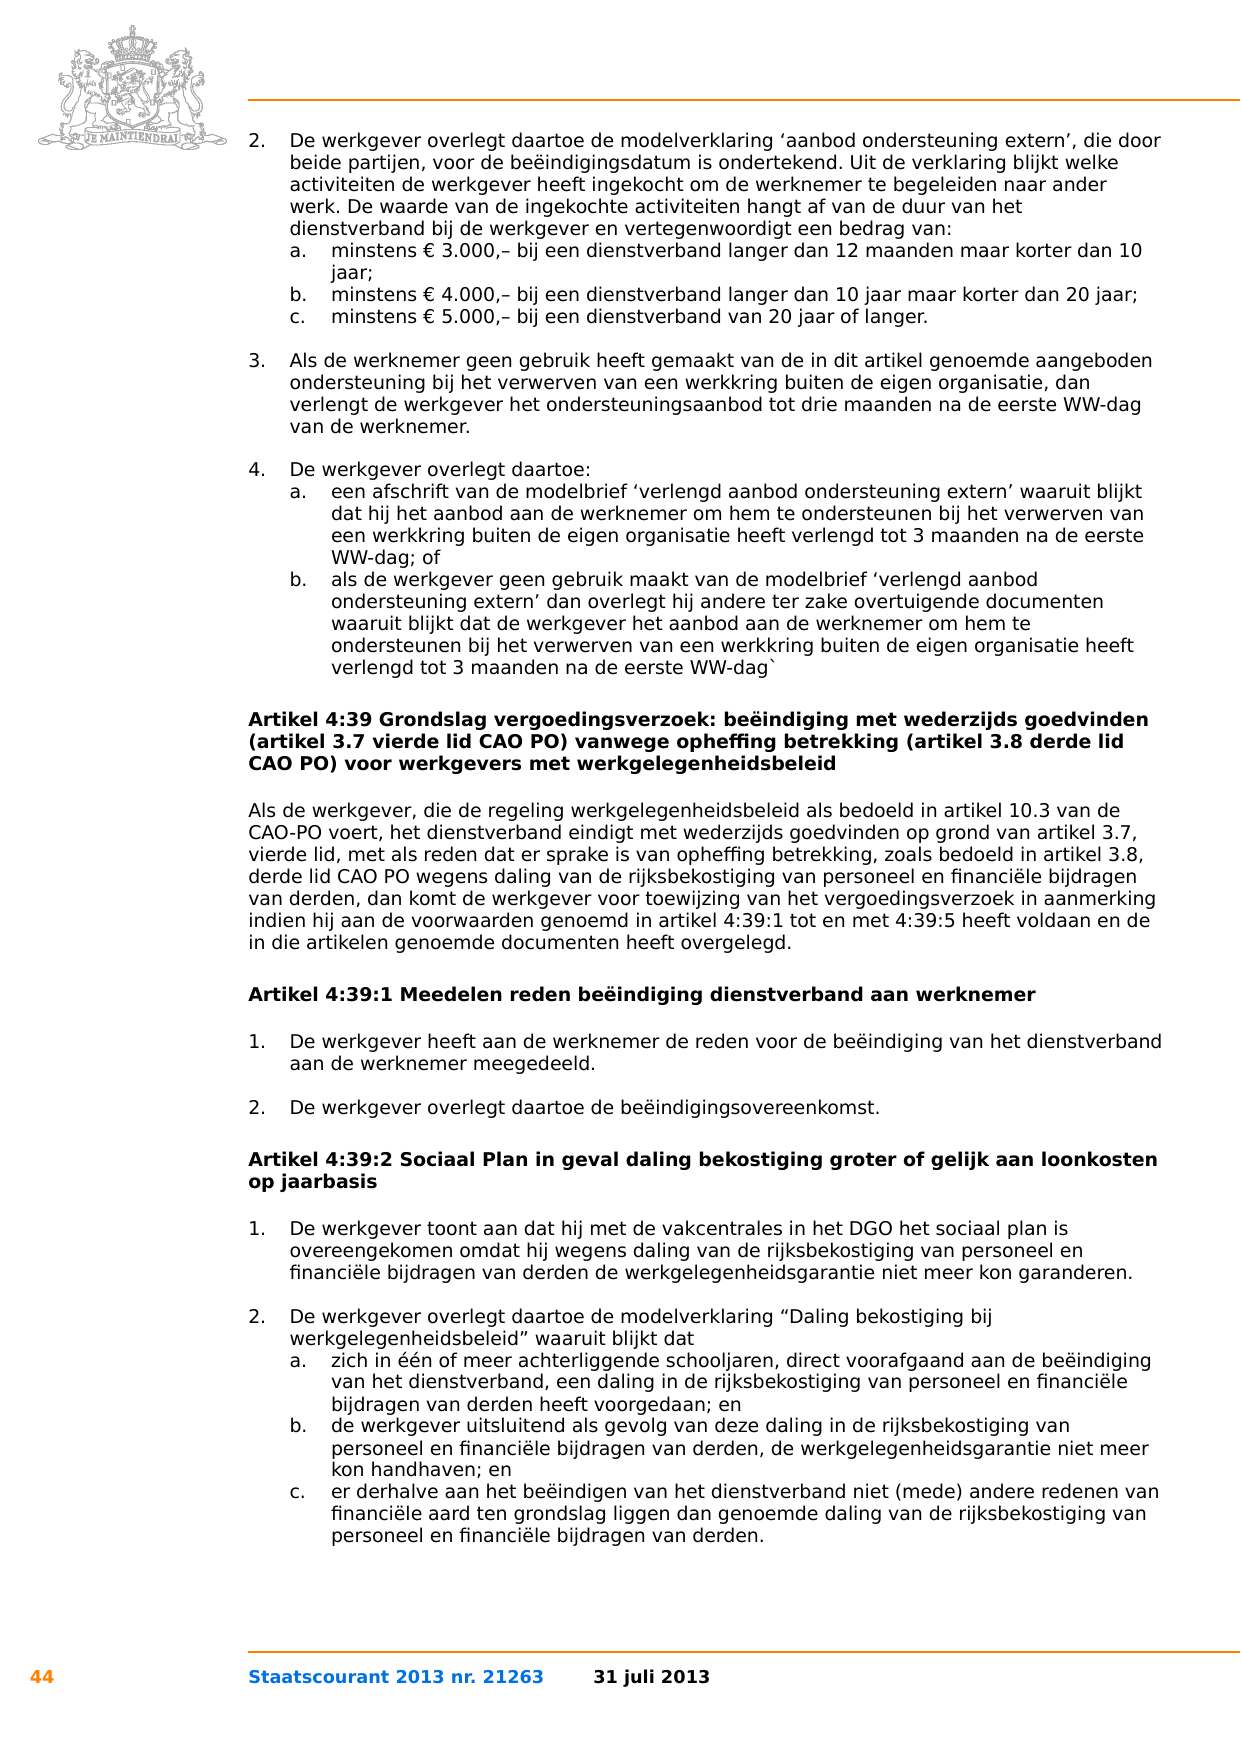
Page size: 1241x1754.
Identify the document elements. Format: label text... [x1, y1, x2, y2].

text Als de werkgever, die de regeling werkgelegenheidsbeleid als bedoeld in artikel 10.3 van de CAO-PO voert, het dienstverband eindigt met wederzijds goedvinden op grond van artikel 3.7, vierde lid, met als reden dat er sprake is van opheffing betrekking, zoals bedoeld in artikel 3.8, derde lid CAO PO wegens daling van de rijksbekostiging van personeel en financiële bijdragen van derden, dan komt de werkgever voor toewijzing van het vergoedingsverzoek in aanmerking indien hij aan de voorwaarden genoemd in artikel 4:39:1 tot en met 4:39:5 heeft voldaan en de in die artikelen genoemde documenten heeft overgelegd. [248, 800, 1163, 954]
text 2. De werkgever overlegt daartoe de modelverklaring “Daling bekostiging bij werkgelegenheidsbeleid” waaruit blijkt dat [248, 1306, 1163, 1349]
subtitle Artikel 4:39:2 Sociaal Plan in geval daling bekostiging groter of gelijk aan loonkosten op jaarbasis [248, 1149, 1163, 1193]
text c. er derhalve aan het beëindigen van het dienstverband niet (mede) andere redenen van financiële aard ten grondslag liggen dan genoemde daling van de rijksbekostiging van personeel en financiële bijdragen van derden. [289, 1481, 1163, 1547]
text 2. De werkgever overlegt daartoe de beëindigingsovereenkomst. [248, 1097, 1163, 1119]
text 3. Als de werknemer geen gebruik heeft gemaakt van de in dit artikel genoemde aangeboden ondersteuning bij het verwerven van een werkkring buiten de eigen organisatie, dan verlengt de werkgever het ondersteuningsaanbod tot drie maanden na de eerste WW-dag van de werknemer. [248, 349, 1163, 437]
text 2. De werkgever overlegt daartoe de modelverklaring ‘aanbod ondersteuning extern’, die door beide partijen, voor de beëindigingsdatum is ondertekend. Uit de verklaring blijkt welke activiteiten de werkgever heeft ingekocht om de werknemer te begeleiden naar ander werk. De waarde van de ingekochte activiteiten hangt af van de duur van het dienstverband bij de werkgever en vertegenwoordigt een bedrag van: [248, 130, 1163, 240]
text b. als de werkgever geen gebruik maakt van de modelbrief ‘verlengd aanbod ondersteuning extern’ dan overlegt hij andere ter zake overtuigende documenten waaruit blijkt dat de werkgever het aanbod aan de werknemer om hem te ondersteunen bij het verwerven van een werkkring buiten de eigen organisatie heeft verlengd tot 3 maanden na de eerste WW-dag` [289, 569, 1163, 679]
text 4. De werkgever overlegt daartoe: [248, 459, 1163, 481]
subtitle Artikel 4:39 Grondslag vergoedingsverzoek: beëindiging met wederzijds goedvinden (artikel 3.7 vierde lid CAO PO) vanwege opheffing betrekking (artikel 3.8 derde lid CAO PO) voor werkgevers met werkgelegenheidsbeleid [248, 709, 1163, 775]
text a. minstens € 3.000,– bij een dienstverband langer dan 12 maanden maar korter dan 10 jaar; [289, 240, 1163, 284]
text b. minstens € 4.000,– bij een dienstverband langer dan 10 jaar maar korter dan 20 jaar; [289, 284, 1163, 306]
text c. minstens € 5.000,– bij een dienstverband van 20 jaar of langer. [289, 306, 1163, 328]
picture [38, 25, 227, 150]
subtitle Artikel 4:39:1 Meedelen reden beëindiging dienstverband aan werknemer [248, 984, 1163, 1006]
text b. de werkgever uitsluitend als gevolg van deze daling in de rijksbekostiging van personeel en financiële bijdragen van derden, de werkgelegenheidsgarantie niet meer kon handhaven; en [289, 1415, 1163, 1481]
text 1. De werkgever toont aan dat hij met de vakcentrales in het DGO het sociaal plan is overeengekomen omdat hij wegens daling van de rijksbekostiging van personeel en financiële bijdragen van derden de werkgelegenheidsgarantie niet meer kon garanderen. [248, 1218, 1163, 1284]
text 1. De werkgever heeft aan de werknemer de reden voor de beëindiging van het dienstverband aan de werknemer meegedeeld. [248, 1031, 1163, 1075]
text a. zich in één of meer achterliggende schooljaren, direct voorafgaand aan de beëindiging van het dienstverband, een daling in de rijksbekostiging van personeel en financiële bijdragen van derden heeft voorgedaan; en [289, 1349, 1163, 1415]
text a. een afschrift van de modelbrief ‘verlengd aanbod ondersteuning extern’ waaruit blijkt dat hij het aanbod aan de werknemer om hem te ondersteunen bij het verwerven van een werkkring buiten de eigen organisatie heeft verlengd tot 3 maanden na de eerste WW-dag; of [289, 481, 1163, 569]
